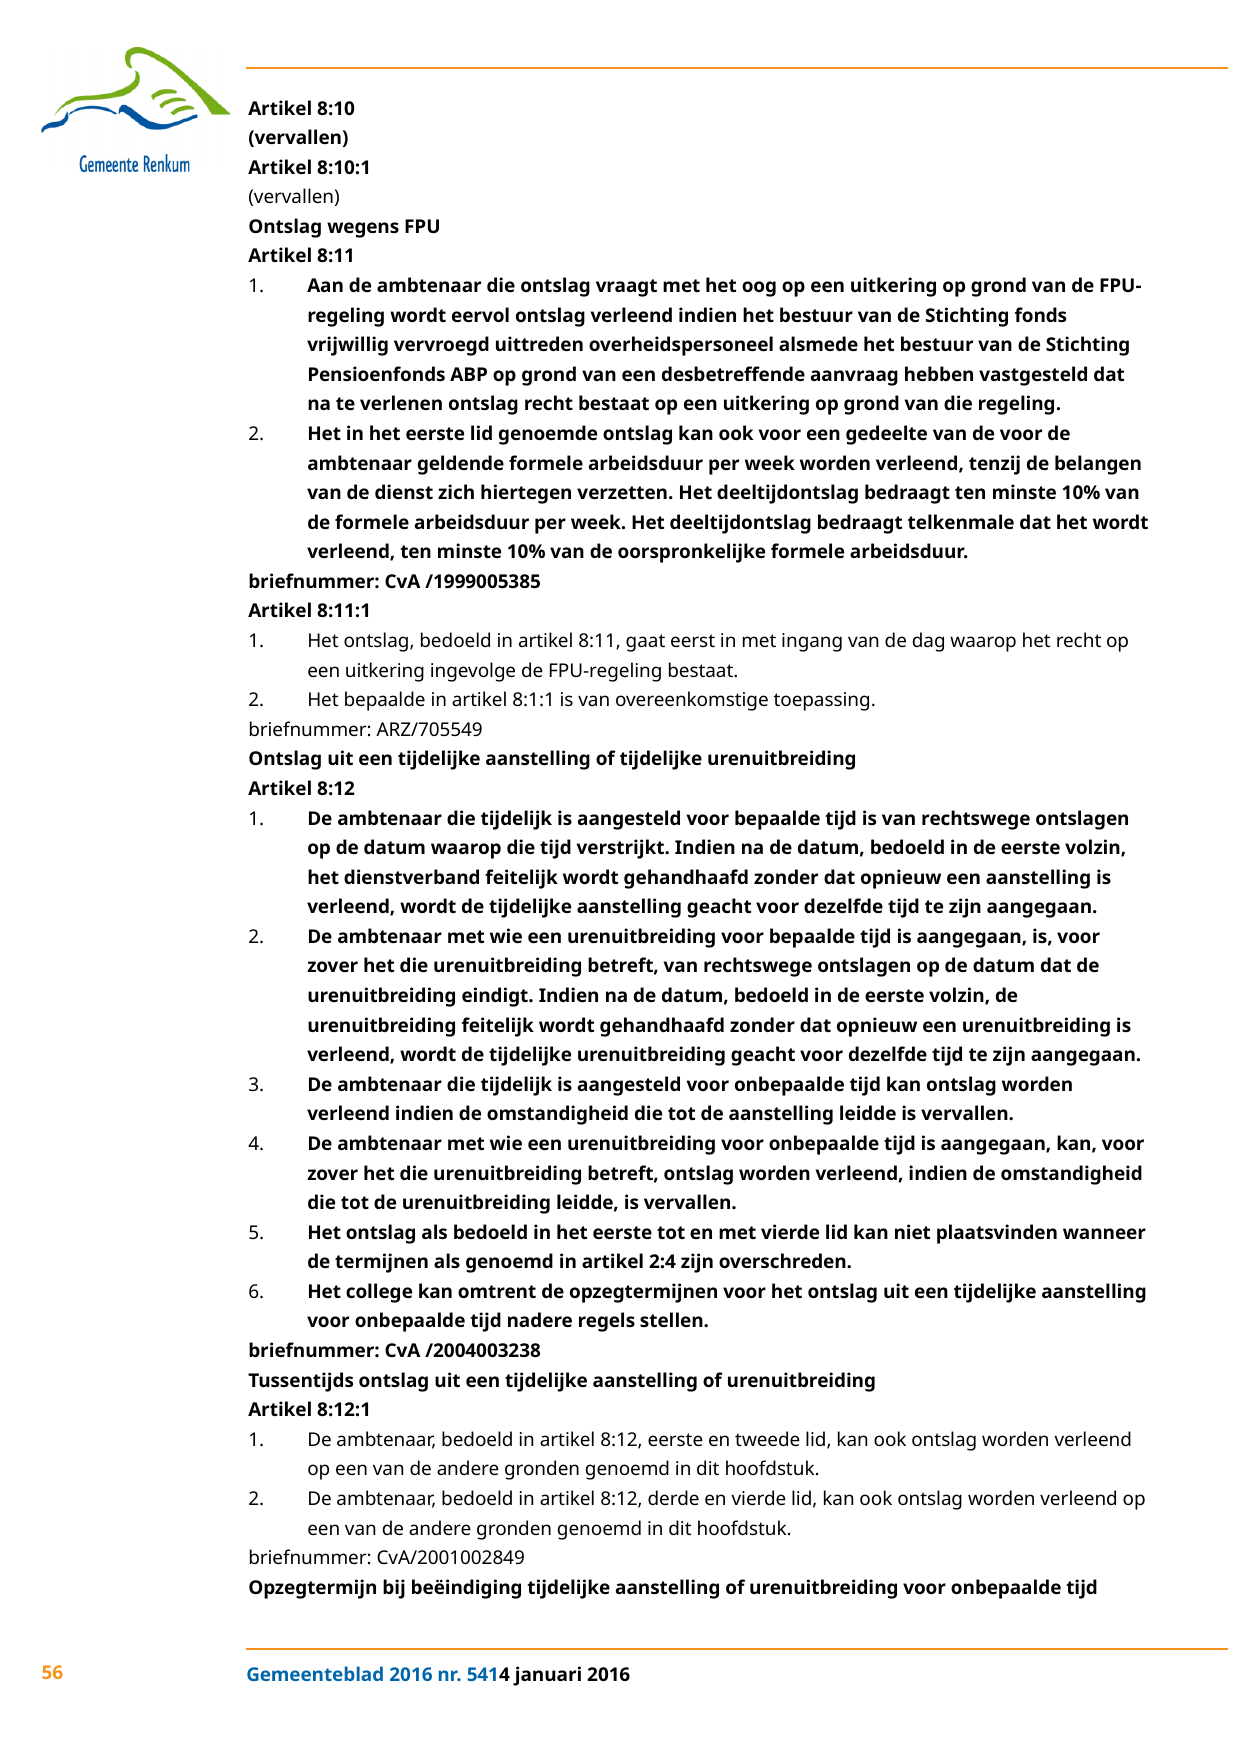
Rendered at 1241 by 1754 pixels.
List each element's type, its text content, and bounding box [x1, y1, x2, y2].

text Artikel 8:11 [248, 243, 1152, 268]
text Artikel 8:12:1 [248, 1396, 1152, 1422]
list De ambtenaar, bedoeld in artikel 8:12, derde en vierde lid, kan ook ontslag worden verleend op een van de andere gronden genoemd in dit hoofdstuk. [248, 1485, 1152, 1541]
text briefnummer: CvA /2004003238 [248, 1337, 1152, 1363]
text Artikel 8:10 [248, 95, 1152, 121]
text Tussentijds ontslag uit een tijdelijke aanstelling of urenuitbreiding [248, 1367, 1152, 1393]
text Artikel 8:11:1 [248, 598, 1152, 623]
list Het ontslag, bedoeld in artikel 8:11, gaat eerst in met ingang van de dag waarop het recht op een uitkering ingevolge de FPU-regeling bestaat. [248, 627, 1152, 683]
list Aan de ambtenaar die ontslag vraagt met het oog op een uitkering op grond van de FPU-regeling wordt eervol ontslag verleend indien het bestuur van de Stichting fonds vrijwillig vervroegd uittreden overheidspersoneel alsmede het bestuur van de Stichting Pensioenfonds ABP op grond van een desbetreffende aanvraag hebben vastgesteld dat na te verlenen ontslag recht bestaat op een uitkering op grond van die regeling. [248, 272, 1152, 416]
text Opzegtermijn bij beëindiging tijdelijke aanstelling of urenuitbreiding voor onbepaalde tijd [248, 1574, 1152, 1600]
text Artikel 8:10:1 [248, 154, 1152, 180]
list Het college kan omtrent de opzegtermijnen voor het ontslag uit een tijdelijke aanstelling voor onbepaalde tijd nadere regels stellen. [248, 1278, 1152, 1333]
text (vervallen) [248, 124, 1152, 150]
list De ambtenaar die tijdelijk is aangesteld voor onbepaalde tijd kan ontslag worden verleend indien de omstandigheid die tot de aanstelling leidde is vervallen. [248, 1071, 1152, 1126]
list De ambtenaar die tijdelijk is aangesteld voor bepaalde tijd is van rechtswege ontslagen op de datum waarop die tijd verstrijkt. Indien na de datum, bedoeld in de eerste volzin, het dienstverband feitelijk wordt gehandhaafd zonder dat opnieuw een aanstelling is verleend, wordt de tijdelijke aanstelling geacht voor dezelfde tijd te zijn aangegaan. [248, 805, 1152, 919]
text Ontslag wegens FPU [248, 213, 1152, 239]
list De ambtenaar met wie een urenuitbreiding voor bepaalde tijd is aangegaan, is, voor zover het die urenuitbreiding betreft, van rechtswege ontslagen op de datum dat de urenuitbreiding eindigt. Indien na de datum, bedoeld in de eerste volzin, de urenuitbreiding feitelijk wordt gehandhaafd zonder dat opnieuw een urenuitbreiding is verleend, wordt de tijdelijke urenuitbreiding geacht voor dezelfde tijd te zijn aangegaan. [248, 923, 1152, 1067]
text (vervallen) [248, 183, 1152, 209]
picture [41, 47, 231, 172]
list De ambtenaar, bedoeld in artikel 8:12, eerste en tweede lid, kan ook ontslag worden verleend op een van de andere gronden genoemd in dit hoofdstuk. [248, 1426, 1152, 1481]
text briefnummer: ARZ/705549 [248, 716, 1152, 742]
list Het bepaalde in artikel 8:1:1 is van overeenkomstige toepassing. [248, 686, 1152, 712]
list Het in het eerste lid genoemde ontslag kan ook voor een gedeelte van de voor de ambtenaar geldende formele arbeidsduur per week worden verleend, tenzij de belangen van de dienst zich hiertegen verzetten. Het deeltijdontslag bedraagt ten minste 10% van de formele arbeidsduur per week. Het deeltijdontslag bedraagt telkenmale dat het wordt verleend, ten minste 10% van de oorspronkelijke formele arbeidsduur. [248, 420, 1152, 564]
text Artikel 8:12 [248, 775, 1152, 801]
text briefnummer: CvA /1999005385 [248, 568, 1152, 594]
list De ambtenaar met wie een urenuitbreiding voor onbepaalde tijd is aangegaan, kan, voor zover het die urenuitbreiding betreft, ontslag worden verleend, indien de omstandigheid die tot de urenuitbreiding leidde, is vervallen. [248, 1130, 1152, 1215]
text briefnummer: CvA/2001002849 [248, 1544, 1152, 1570]
text Ontslag uit een tijdelijke aanstelling of tijdelijke urenuitbreiding [248, 746, 1152, 771]
list Het ontslag als bedoeld in het eerste tot en met vierde lid kan niet plaatsvinden wanneer de termijnen als genoemd in artikel 2:4 zijn overschreden. [248, 1219, 1152, 1274]
